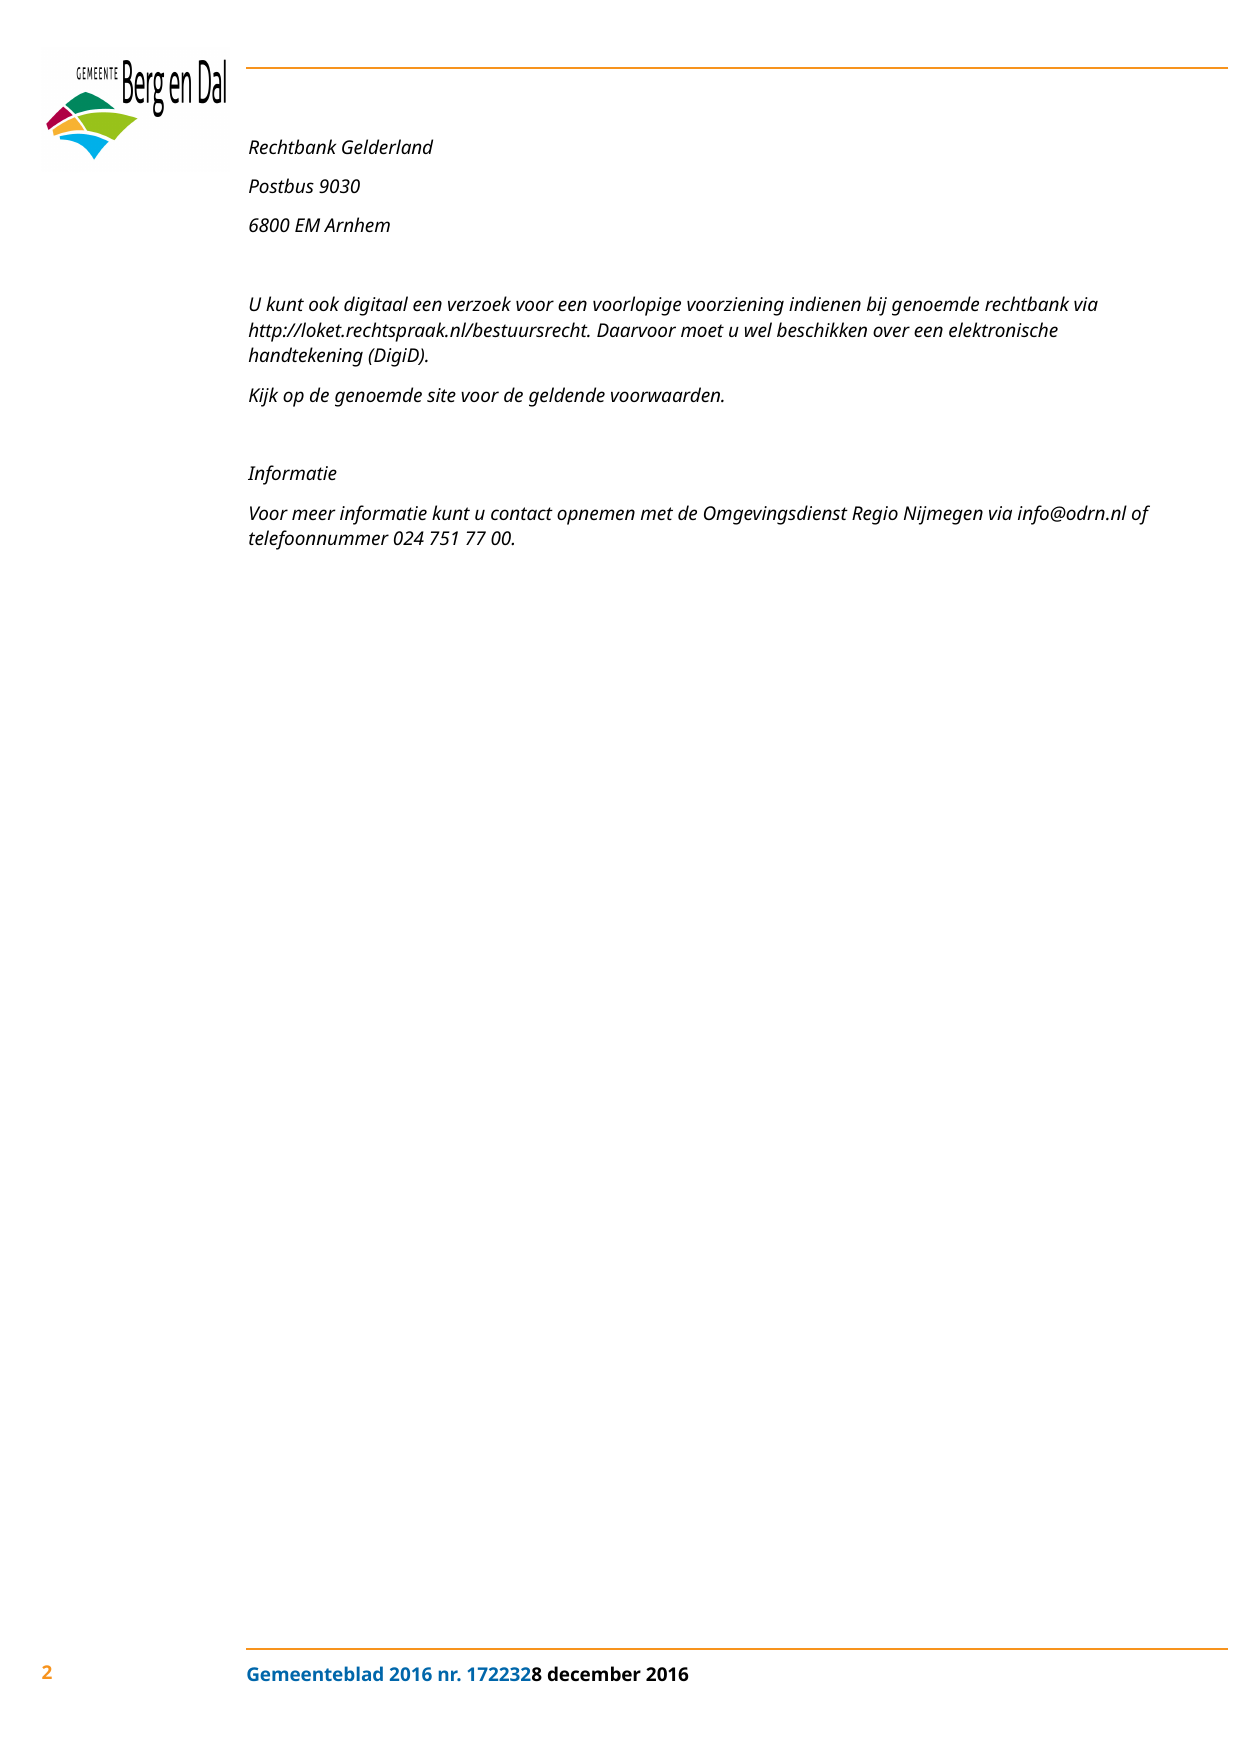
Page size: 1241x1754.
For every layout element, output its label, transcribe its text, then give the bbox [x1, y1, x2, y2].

text Rechtbank Gelderland [248, 134, 1152, 160]
picture [41, 47, 231, 172]
text U kunt ook digitaal een verzoek voor een voorlopige voorziening indienen bij genoemde rechtbank via http://loket.rechtspraak.nl/bestuursrecht. Daarvoor moet u wel beschikken over een elektronische handtekening (DigiD). [248, 291, 1152, 368]
text Informatie [248, 460, 1152, 486]
text 6800 EM Arnhem [248, 213, 1152, 238]
text Voor meer informatie kunt u contact opnemen met de Omgevingsdienst Regio Nijmegen via info@odrn.nl of telefoonnummer 024 751 77 00. [248, 500, 1152, 551]
text Postbus 9030 [248, 173, 1152, 199]
text Kijk op de genoemde site voor de geldende voorwaarden. [248, 382, 1152, 408]
